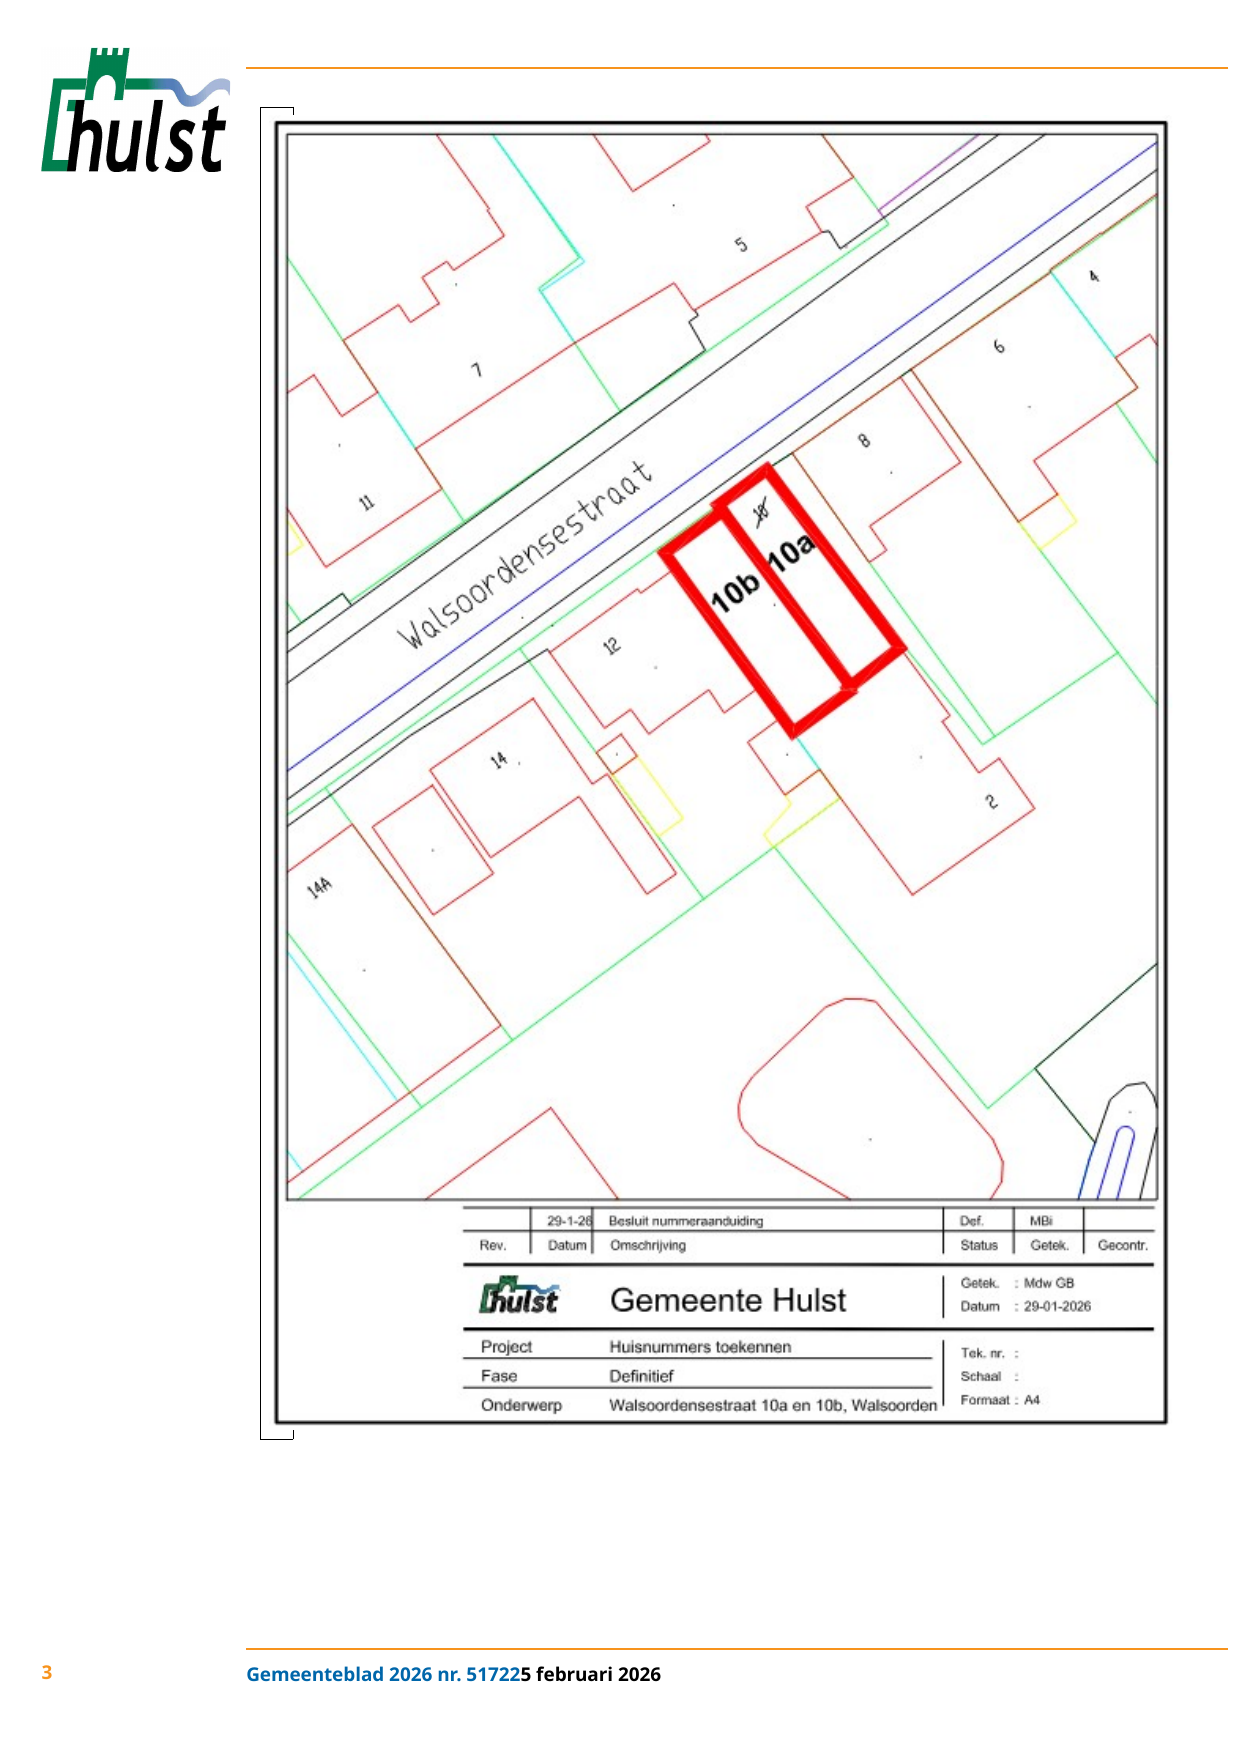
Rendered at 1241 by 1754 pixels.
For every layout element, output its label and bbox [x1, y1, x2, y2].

picture [268, 115, 1173, 1430]
picture [41, 47, 231, 172]
